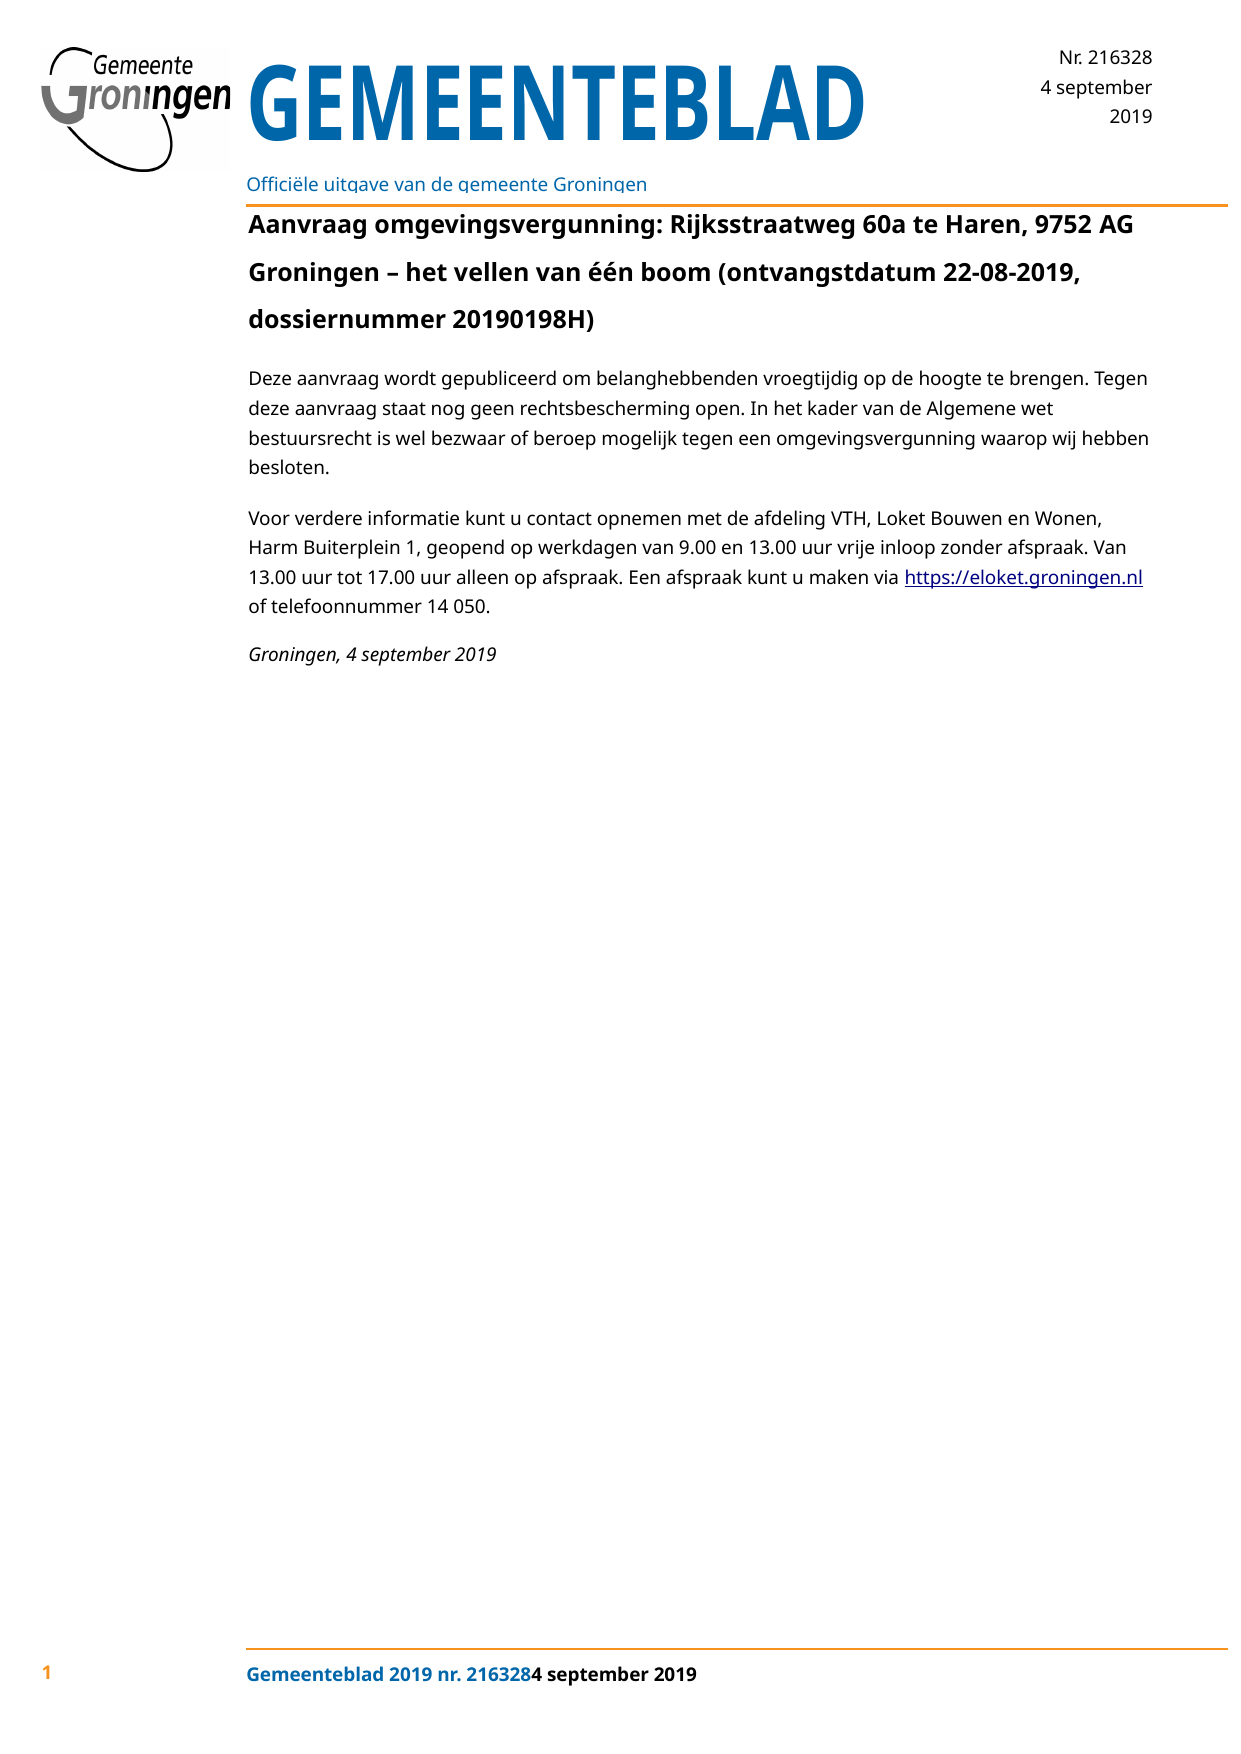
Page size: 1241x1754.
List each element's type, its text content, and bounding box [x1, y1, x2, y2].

text Voor verdere informatie kunt u contact opnemen met de afdeling VTH, Loket Bouwen en Wonen, Harm Buiterplein 1, geopend op werkdagen van 9.00 en 13.00 uur vrije inloop zonder afspraak. Van 13.00 uur tot 17.00 uur alleen op afspraak. Een afspraak kunt u maken via https://eloket.groningen.nl of telefoonnummer 14 050. [248, 505, 1152, 619]
picture [41, 47, 231, 172]
text Groningen, 4 september 2019 [248, 641, 1152, 667]
text Deze aanvraag wordt gepubliceerd om belanghebbenden vroegtijdig op de hoogte te brengen. Tegen deze aanvraag staat nog geen rechtsbescherming open. In het kader van de Algemene wet bestuursrecht is wel bezwaar of beroep mogelijk tegen een omgevingsvergunning waarop wij hebben besloten. [248, 366, 1152, 480]
text Aanvraag omgevingsvergunning: Rijksstraatweg 60a te Haren, 9752 AG Groningen – het vellen van één boom (ontvangstdatum 22-08-2019, dossiernummer 20190198H) [248, 207, 1152, 336]
